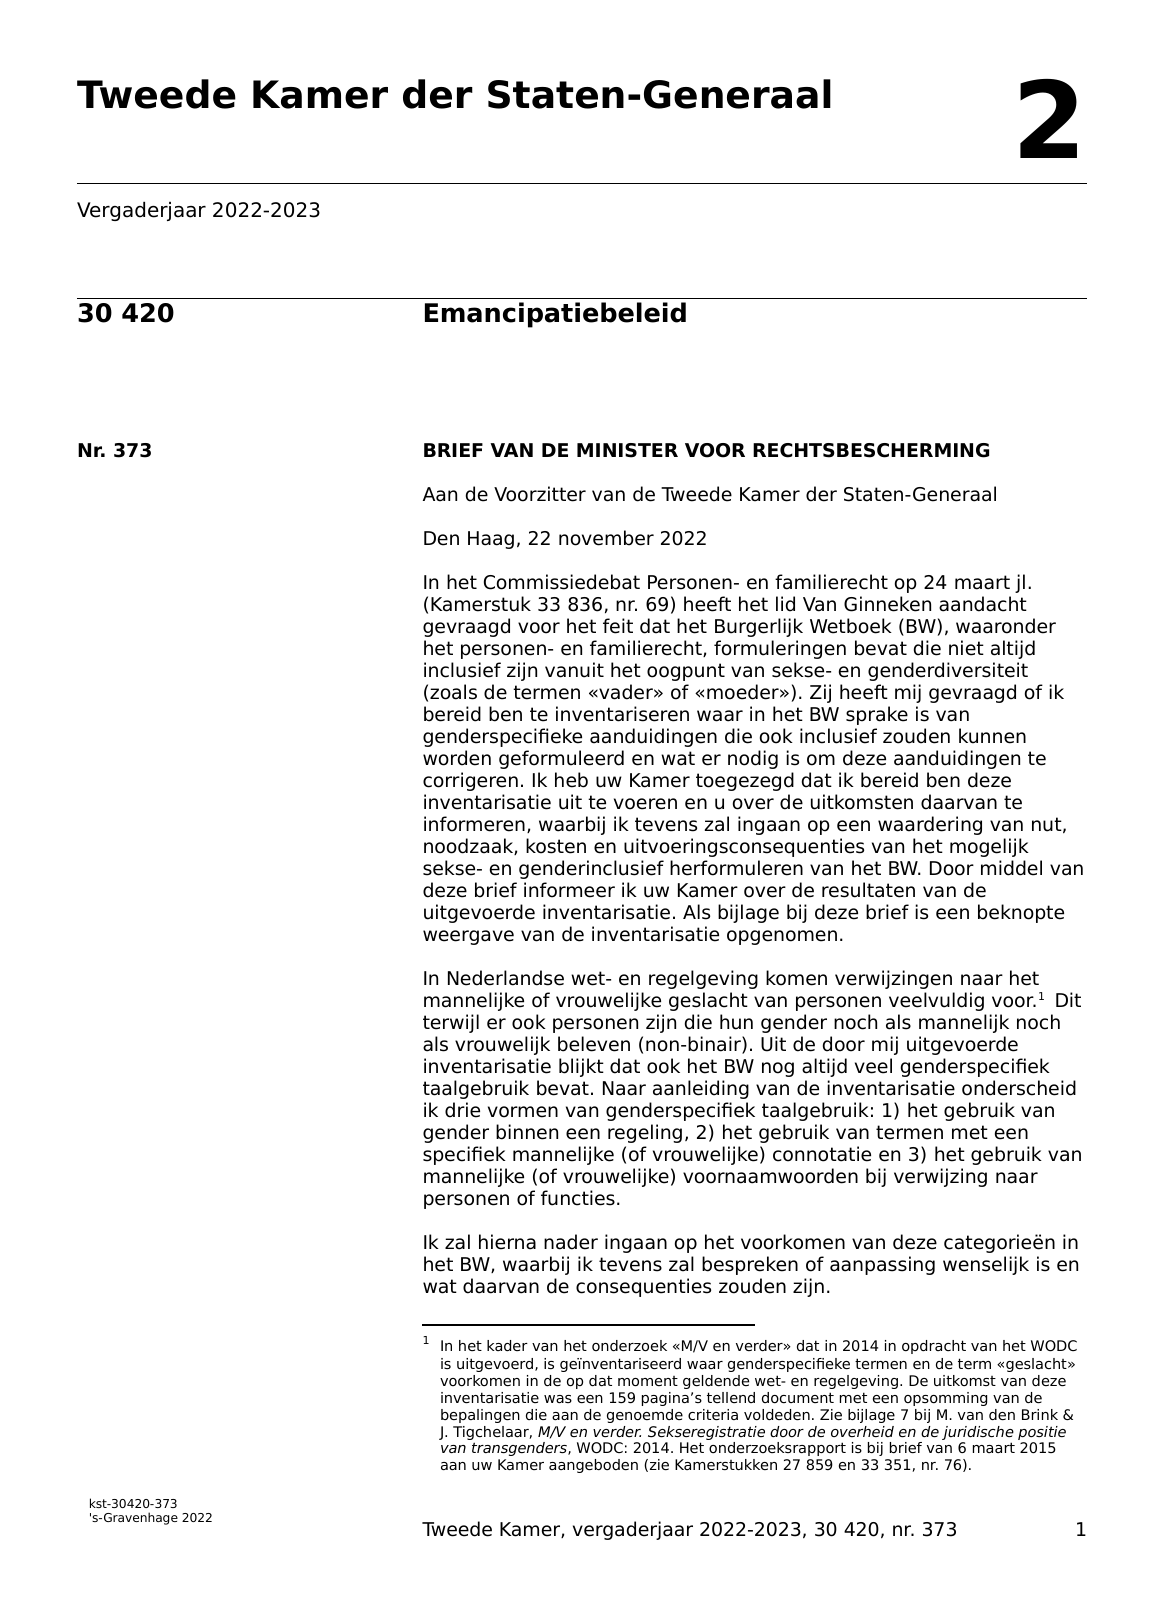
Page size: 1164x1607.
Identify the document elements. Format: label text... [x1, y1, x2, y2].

text 's-Gravenhage 2022 [88, 1511, 323, 1525]
text kst-30420-373 [88, 1497, 323, 1511]
text Ik zal hierna nader ingaan op het voorkomen van deze categorieën in het BW, waarbij ik tevens zal bespreken of aanpassing wenselijk is en wat daarvan de consequenties zouden zijn. [422, 1232, 1087, 1298]
text In Nederlandse wet- en regelgeving komen verwijzingen naar het mannelijke of vrouwelijke geslacht van personen veelvuldig voor. Dit terwijl er ook personen zijn die hun gender noch als mannelijk noch als vrouwelijk beleven (non-binair). Uit de door mij uitgevoerde inventarisatie blijkt dat ook het BW nog altijd veel genderspecifiek taalgebruik bevat. Naar aanleiding van de inventarisatie onderscheid ik drie vormen van genderspecifiek taalgebruik: 1) het gebruik van gender binnen een regeling, 2) het gebruik van termen met een specifiek mannelijke (of vrouwelijke) connotatie en 3) het gebruik van mannelijke (of vrouwelijke) voornaamwoorden bij verwijzing naar personen of functies. [422, 968, 1087, 1210]
text Den Haag, 22 november 2022 [422, 528, 1087, 550]
subtitle Nr. 373 BRIEF VAN DE MINISTER VOOR RECHTSBESCHERMING [77, 440, 1087, 462]
table_header Tweede Kamer der Staten-Generaal [77, 59, 886, 183]
table_header 2 [886, 59, 1087, 183]
subtitle 30 420 Emancipatiebeleid [77, 299, 1087, 329]
text In het Commissiedebat Personen- en familierecht op 24 maart jl. (Kamerstuk 33 836, nr. 69) heeft het lid Van Ginneken aandacht gevraagd voor het feit dat het Burgerlijk Wetboek (BW), waaronder het personen- en familierecht, formuleringen bevat die niet altijd inclusief zijn vanuit het oogpunt van sekse- en genderdiversiteit (zoals de termen «vader» of «moeder»). Zij heeft mij gevraagd of ik bereid ben te inventariseren waar in het BW sprake is van genderspecifieke aanduidingen die ook inclusief zouden kunnen worden geformuleerd en wat er nodig is om deze aanduidingen te corrigeren. Ik heb uw Kamer toegezegd dat ik bereid ben deze inventarisatie uit te voeren en u over de uitkomsten daarvan te informeren, waarbij ik tevens zal ingaan op een waardering van nut, noodzaak, kosten en uitvoeringsconsequenties van het mogelijk sekse- en genderinclusief herformuleren van het BW. Door middel van deze brief informeer ik uw Kamer over de resultaten van de uitgevoerde inventarisatie. Als bijlage bij deze brief is een beknopte weergave van de inventarisatie opgenomen. [422, 572, 1087, 946]
text Aan de Voorzitter van de Tweede Kamer der Staten-Generaal [422, 484, 1087, 506]
table_cell Vergaderjaar 2022-2023 [77, 184, 1087, 298]
text In het kader van het onderzoek «M/V en verder» dat in 2014 in opdracht van het WODC is uitgevoerd, is geïnventariseerd waar genderspecifieke termen en de term «geslacht» voorkomen in de op dat moment geldende wet- en regelgeving. De uitkomst van deze inventarisatie was een 159 pagina’s tellend document met een opsomming van de bepalingen die aan de genoemde criteria voldeden. Zie bijlage 7 bij M. van den Brink & J. Tigchelaar, M/V en verder. Sekseregistratie door de overheid en de juridische positie van transgenders, WODC: 2014. Het onderzoeksrapport is bij brief van 6 maart 2015 aan uw Kamer aangeboden (zie Kamerstukken 27 859 en 33 351, nr. 76). [422, 1334, 1087, 1474]
